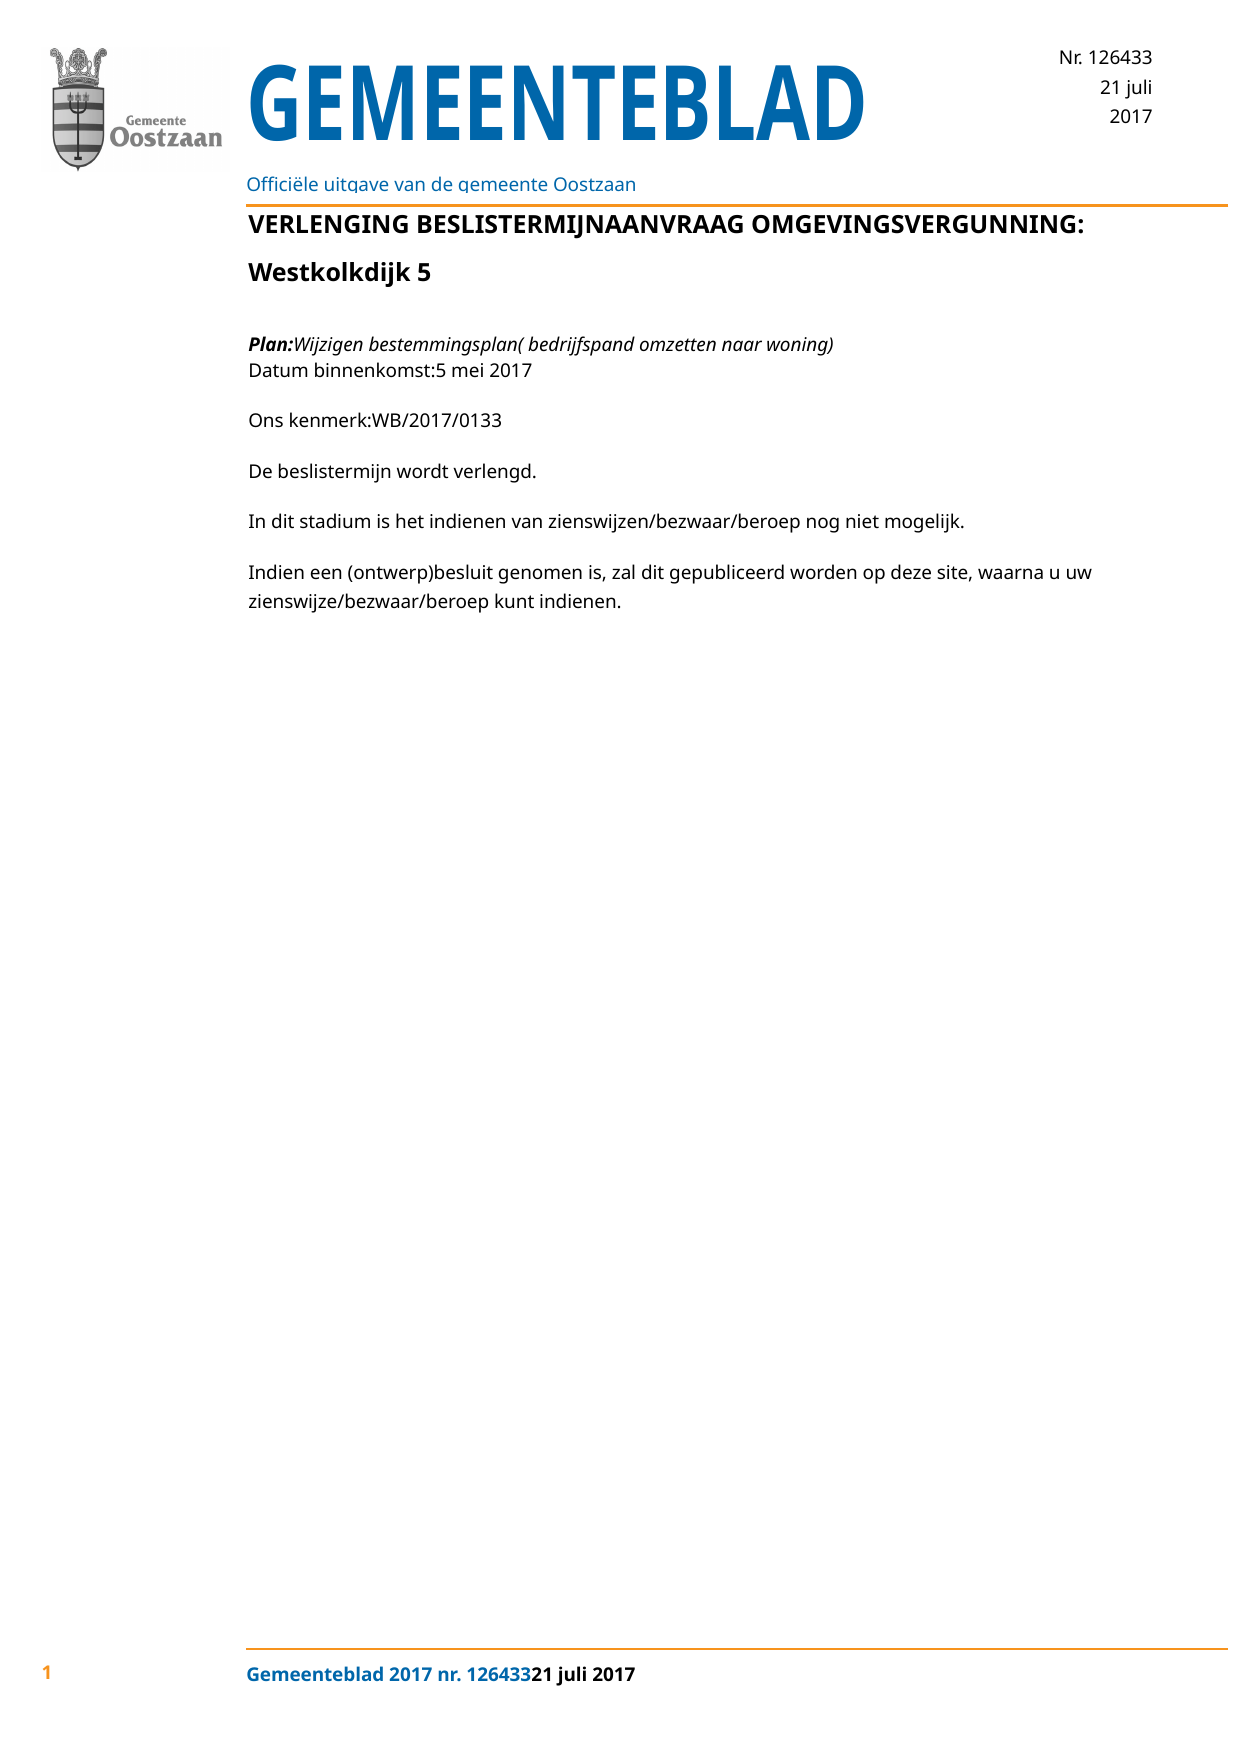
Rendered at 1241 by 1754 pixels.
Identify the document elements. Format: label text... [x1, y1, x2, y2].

text Plan:Wijzigen bestemmingsplan( bedrijfspand omzetten naar woning) [248, 331, 1152, 357]
picture [41, 47, 231, 172]
text In dit stadium is het indienen van zienswijzen/bezwaar/beroep nog niet mogelijk. [248, 508, 1152, 534]
text Datum binnenkomst:5 mei 2017 [248, 357, 1152, 383]
text Indien een (ontwerp)besluit genomen is, zal dit gepubliceerd worden op deze site, waarna u uw zienswijze/bezwaar/beroep kunt indienen. [248, 559, 1152, 614]
text Ons kenmerk:WB/2017/0133 [248, 408, 1152, 433]
text VERLENGING BESLISTERMIJNAANVRAAG OMGEVINGSVERGUNNING: Westkolkdijk 5 [248, 207, 1152, 288]
text De beslistermijn wordt verlengd. [248, 458, 1152, 484]
